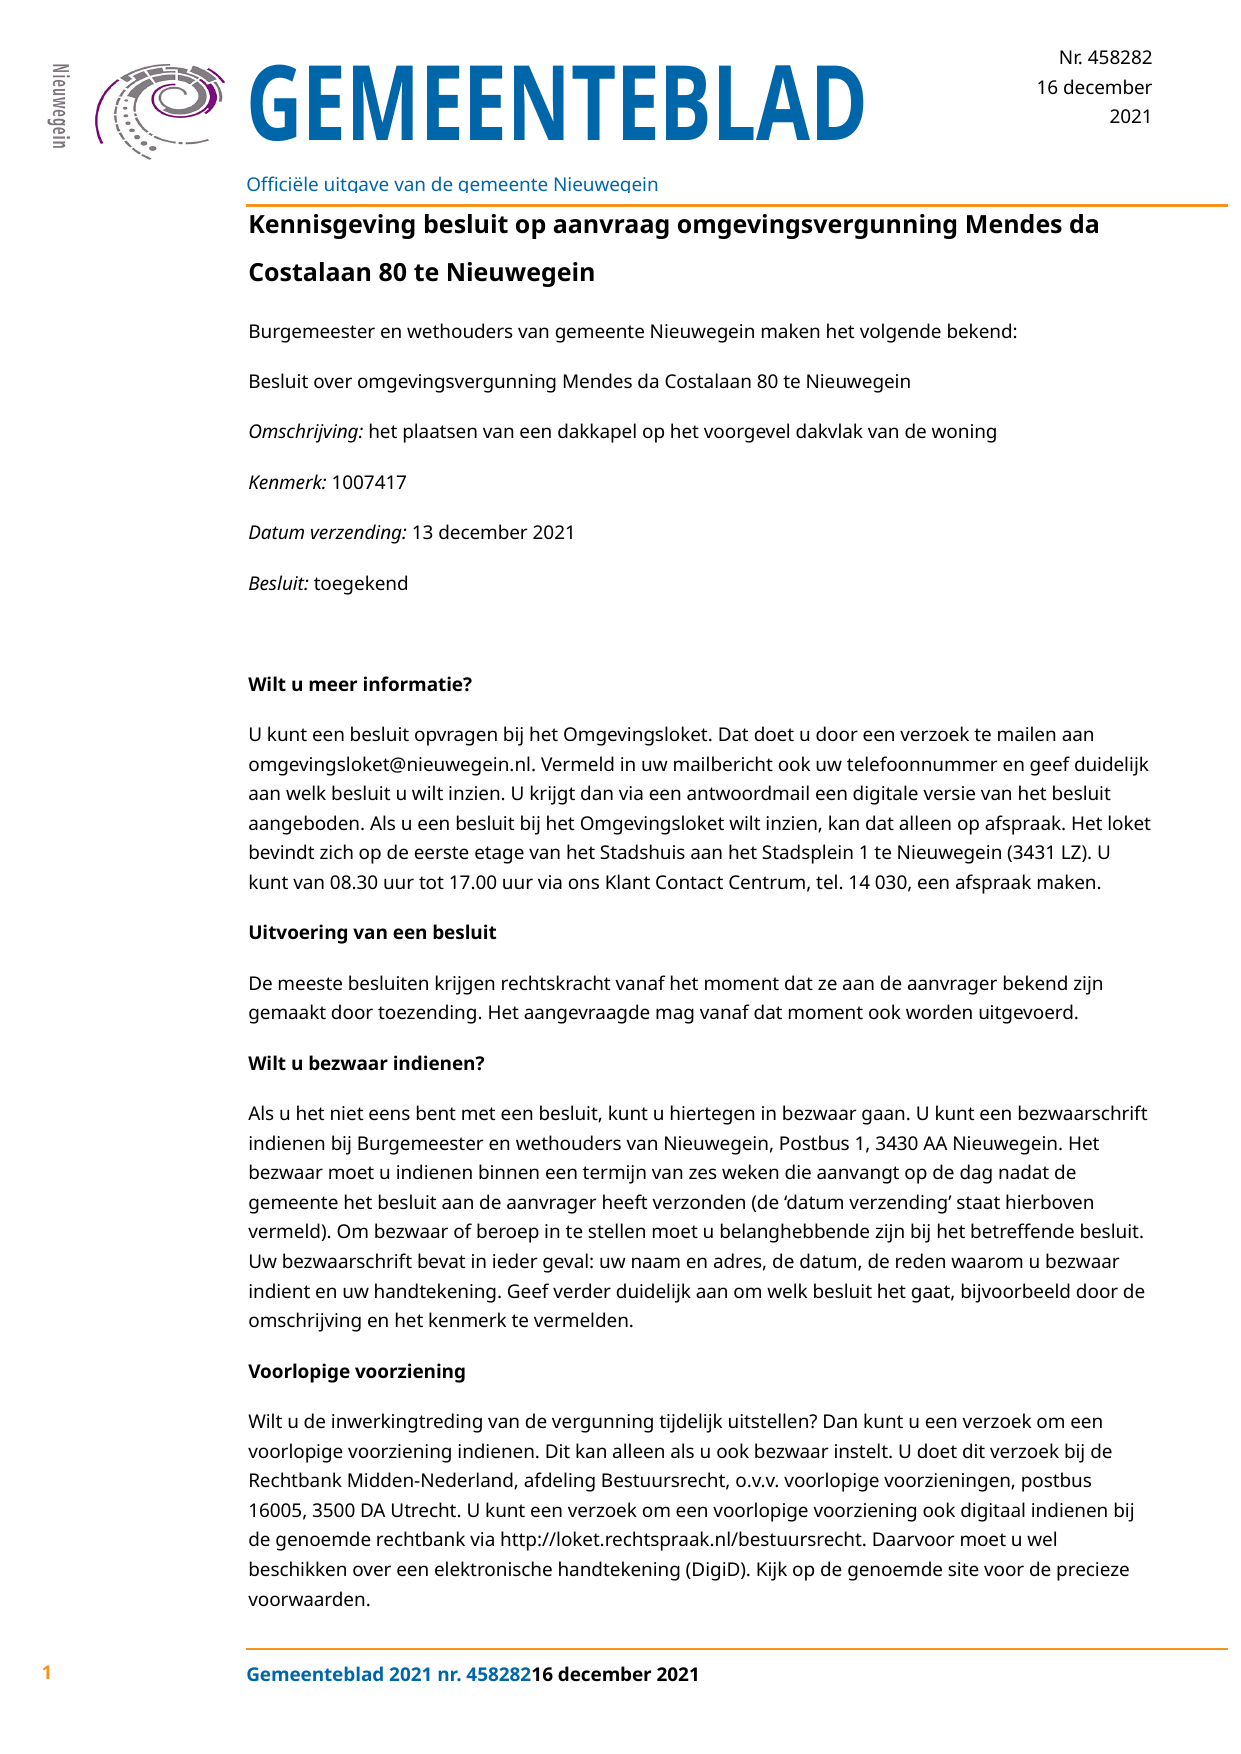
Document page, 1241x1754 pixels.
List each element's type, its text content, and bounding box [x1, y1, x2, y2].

text Datum verzending: 13 december 2021 [248, 519, 1152, 545]
picture [41, 47, 231, 172]
text Als u het niet eens bent met een besluit, kunt u hiertegen in bezwaar gaan. U kunt een bezwaarschrift indienen bij Burgemeester en wethouders van Nieuwegein, Postbus 1, 3430 AA Nieuwegein. Het bezwaar moet u indienen binnen een termijn van zes weken die aanvangt op de dag nadat de gemeente het besluit aan de aanvrager heeft verzonden (de ‘datum verzending’ staat hierboven vermeld). Om bezwaar of beroep in te stellen moet u belanghebbende zijn bij het betreffende besluit. Uw bezwaarschrift bevat in ieder geval: uw naam en adres, de datum, de reden waarom u bezwaar indient en uw handtekening. Geef verder duidelijk aan om welk besluit het gaat, bijvoorbeeld door de omschrijving en het kenmerk te vermelden. [248, 1100, 1152, 1333]
text Besluit: toegekend [248, 570, 1152, 596]
text Besluit over omgevingsvergunning Mendes da Costalaan 80 te Nieuwegein [248, 368, 1152, 394]
text De meeste besluiten krijgen rechtskracht vanaf het moment dat ze aan de aanvrager bekend zijn gemaakt door toezending. Het aangevraagde mag vanaf dat moment ook worden uitgevoerd. [248, 970, 1152, 1025]
text Burgemeester en wethouders van gemeente Nieuwegein maken het volgende bekend: [248, 318, 1152, 344]
text Voorlopige voorziening [248, 1358, 1152, 1384]
text Wilt u bezwaar indienen? [248, 1050, 1152, 1076]
text U kunt een besluit opvragen bij het Omgevingsloket. Dat doet u door een verzoek te mailen aan omgevingsloket@nieuwegein.nl. Vermeld in uw mailbericht ook uw telefoonnummer en geef duidelijk aan welk besluit u wilt inzien. U krijgt dan via een antwoordmail een digitale versie van het besluit aangeboden. Als u een besluit bij het Omgevingsloket wilt inzien, kan dat alleen op afspraak. Het loket bevindt zich op de eerste etage van het Stadshuis aan het Stadsplein 1 te Nieuwegein (3431 LZ). U kunt van 08.30 uur tot 17.00 uur via ons Klant Contact Centrum, tel. 14 030, een afspraak maken. [248, 721, 1152, 895]
text Wilt u de inwerkingtreding van de vergunning tijdelijk uitstellen? Dan kunt u een verzoek om een voorlopige voorziening indienen. Dit kan alleen als u ook bezwaar instelt. U doet dit verzoek bij de Rechtbank Midden-Nederland, afdeling Bestuursrecht, o.v.v. voorlopige voorzieningen, postbus 16005, 3500 DA Utrecht. U kunt een verzoek om een voorlopige voorziening ook digitaal indienen bij de genoemde rechtbank via http://loket.rechtspraak.nl/bestuursrecht. Daarvoor moet u wel beschikken over een elektronische handtekening (DigiD). Kijk op de genoemde site voor de precieze voorwaarden. [248, 1408, 1152, 1612]
text Uitvoering van een besluit [248, 919, 1152, 945]
text Kennisgeving besluit op aanvraag omgevingsvergunning Mendes da Costalaan 80 te Nieuwegein [248, 207, 1152, 288]
text Kenmerk: 1007417 [248, 469, 1152, 495]
text Wilt u meer informatie? [248, 671, 1152, 697]
text Omschrijving: het plaatsen van een dakkapel op het voorgevel dakvlak van de woning [248, 419, 1152, 444]
